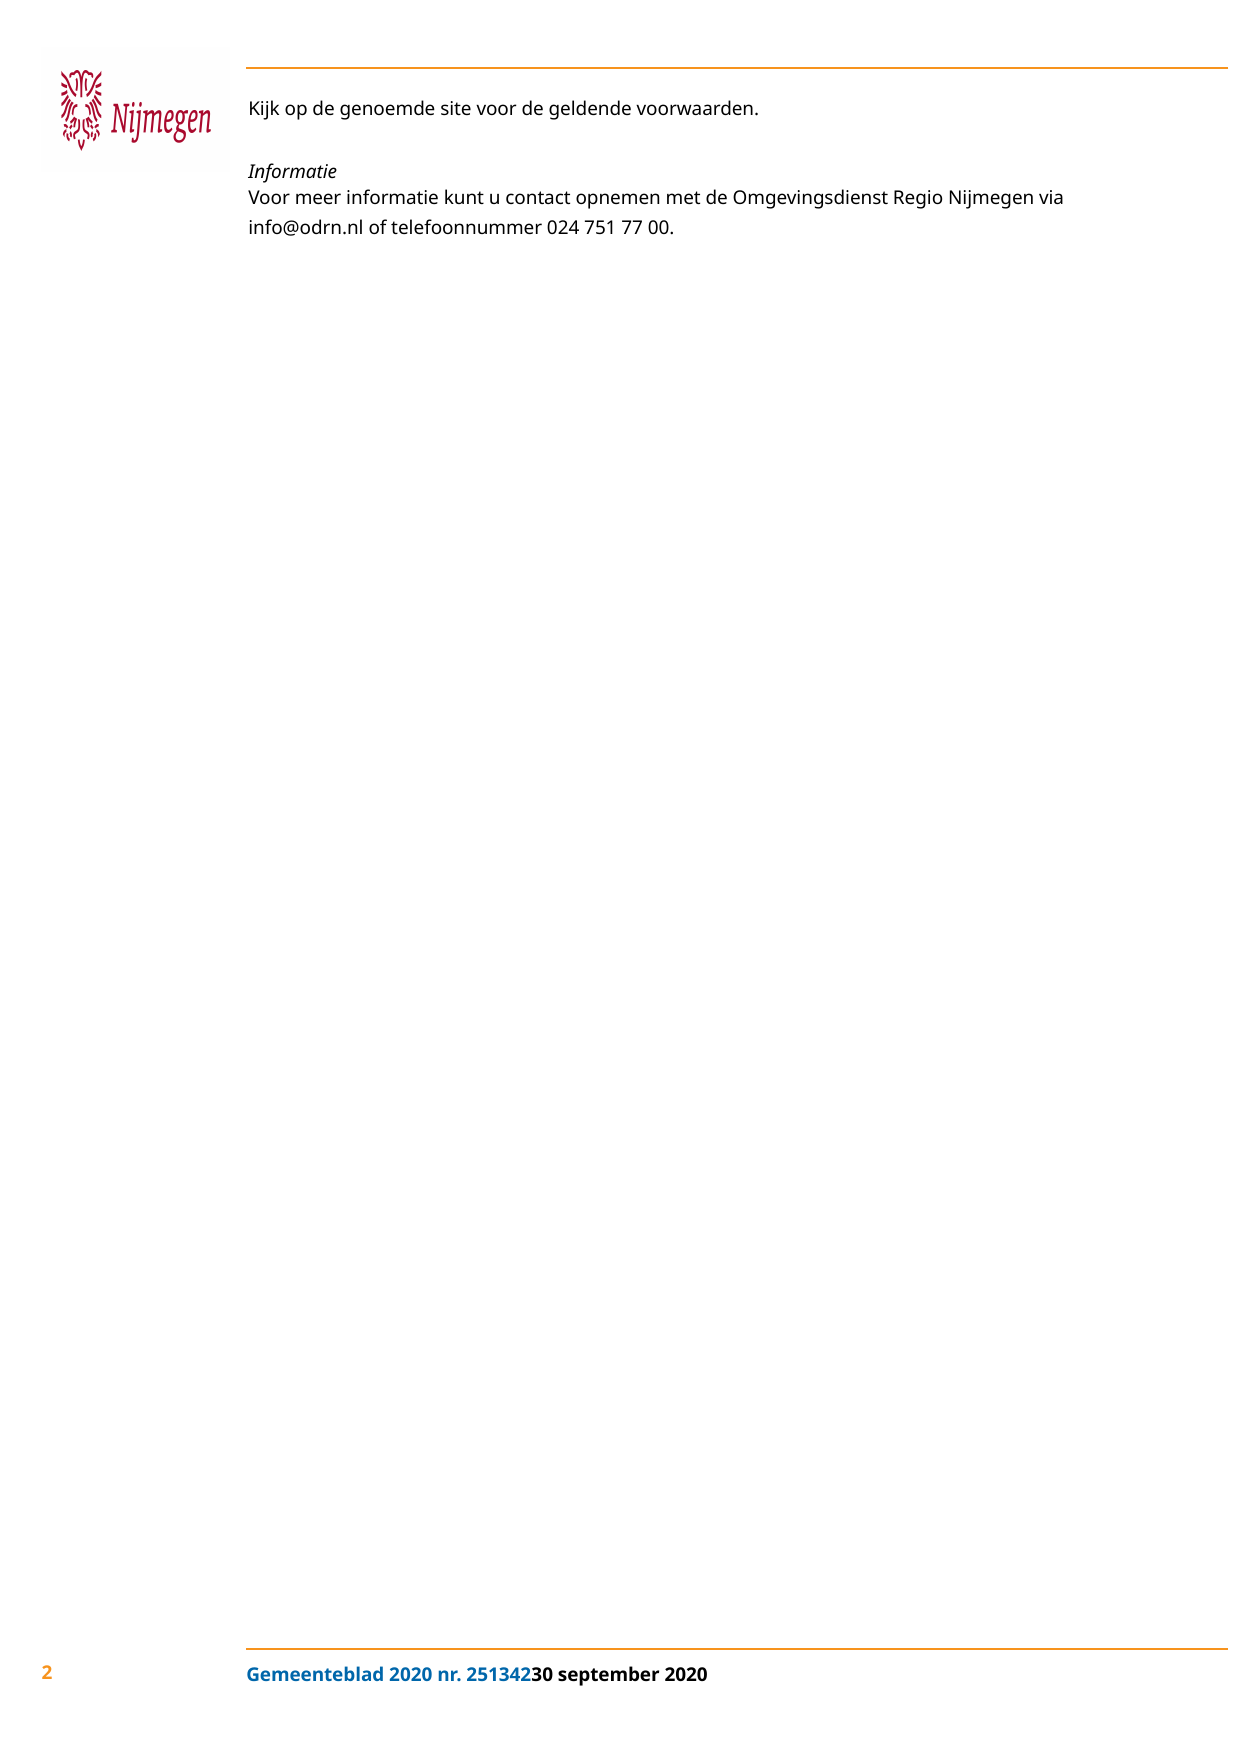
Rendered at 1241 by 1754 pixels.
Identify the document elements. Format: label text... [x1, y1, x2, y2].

text Kijk op de genoemde site voor de geldende voorwaarden. [248, 95, 1152, 121]
picture [41, 47, 231, 172]
text Voor meer informatie kunt u contact opnemen met de Omgevingsdienst Regio Nijmegen via info@odrn.nl of telefoonnummer 024 751 77 00. [248, 184, 1152, 240]
text Informatie [248, 159, 1152, 184]
